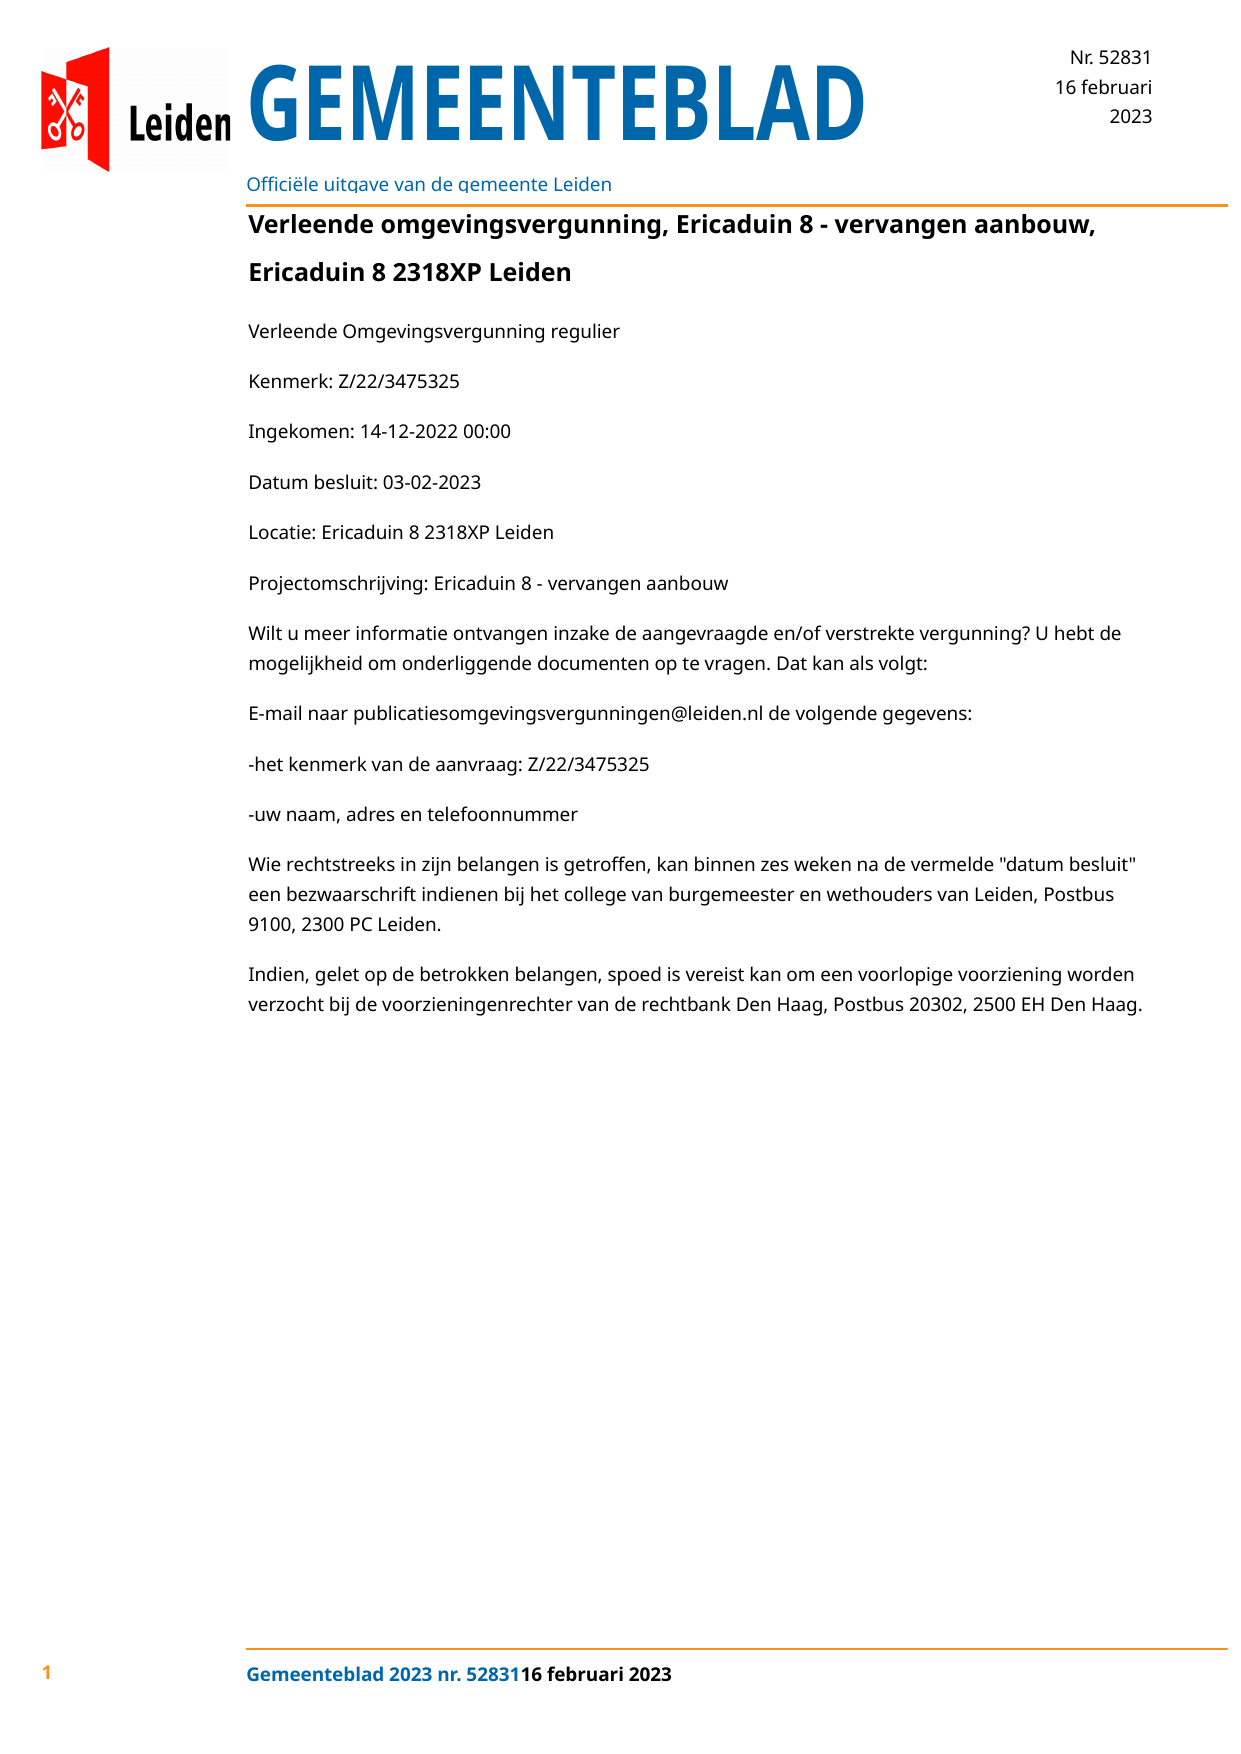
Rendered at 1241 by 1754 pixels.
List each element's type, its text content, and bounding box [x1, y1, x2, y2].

text Wie rechtstreeks in zijn belangen is getroffen, kan binnen zes weken na de vermelde "datum besluit" een bezwaarschrift indienen bij het college van burgemeester en wethouders van Leiden, Postbus 9100, 2300 PC Leiden. [248, 852, 1152, 937]
text Verleende Omgevingsvergunning regulier [248, 318, 1152, 344]
picture [41, 47, 231, 172]
text E-mail naar publicatiesomgevingsvergunningen@leiden.nl de volgende gegevens: [248, 700, 1152, 726]
text Kenmerk: Z/22/3475325 [248, 368, 1152, 394]
text Indien, gelet op de betrokken belangen, spoed is vereist kan om een voorlopige voorziening worden verzocht bij de voorzieningenrechter van de rechtbank Den Haag, Postbus 20302, 2500 EH Den Haag. [248, 961, 1152, 1017]
text Wilt u meer informatie ontvangen inzake de aangevraagde en/of verstrekte vergunning? U hebt de mogelijkheid om onderliggende documenten op te vragen. Dat kan als volgt: [248, 620, 1152, 676]
text Verleende omgevingsvergunning, Ericaduin 8 - vervangen aanbouw, Ericaduin 8 2318XP Leiden [248, 207, 1152, 288]
text Locatie: Ericaduin 8 2318XP Leiden [248, 519, 1152, 545]
text Ingekomen: 14-12-2022 00:00 [248, 419, 1152, 444]
text -het kenmerk van de aanvraag: Z/22/3475325 [248, 751, 1152, 777]
text Projectomschrijving: Ericaduin 8 - vervangen aanbouw [248, 570, 1152, 596]
text -uw naam, adres en telefoonnummer [248, 801, 1152, 827]
text Datum besluit: 03-02-2023 [248, 469, 1152, 495]
